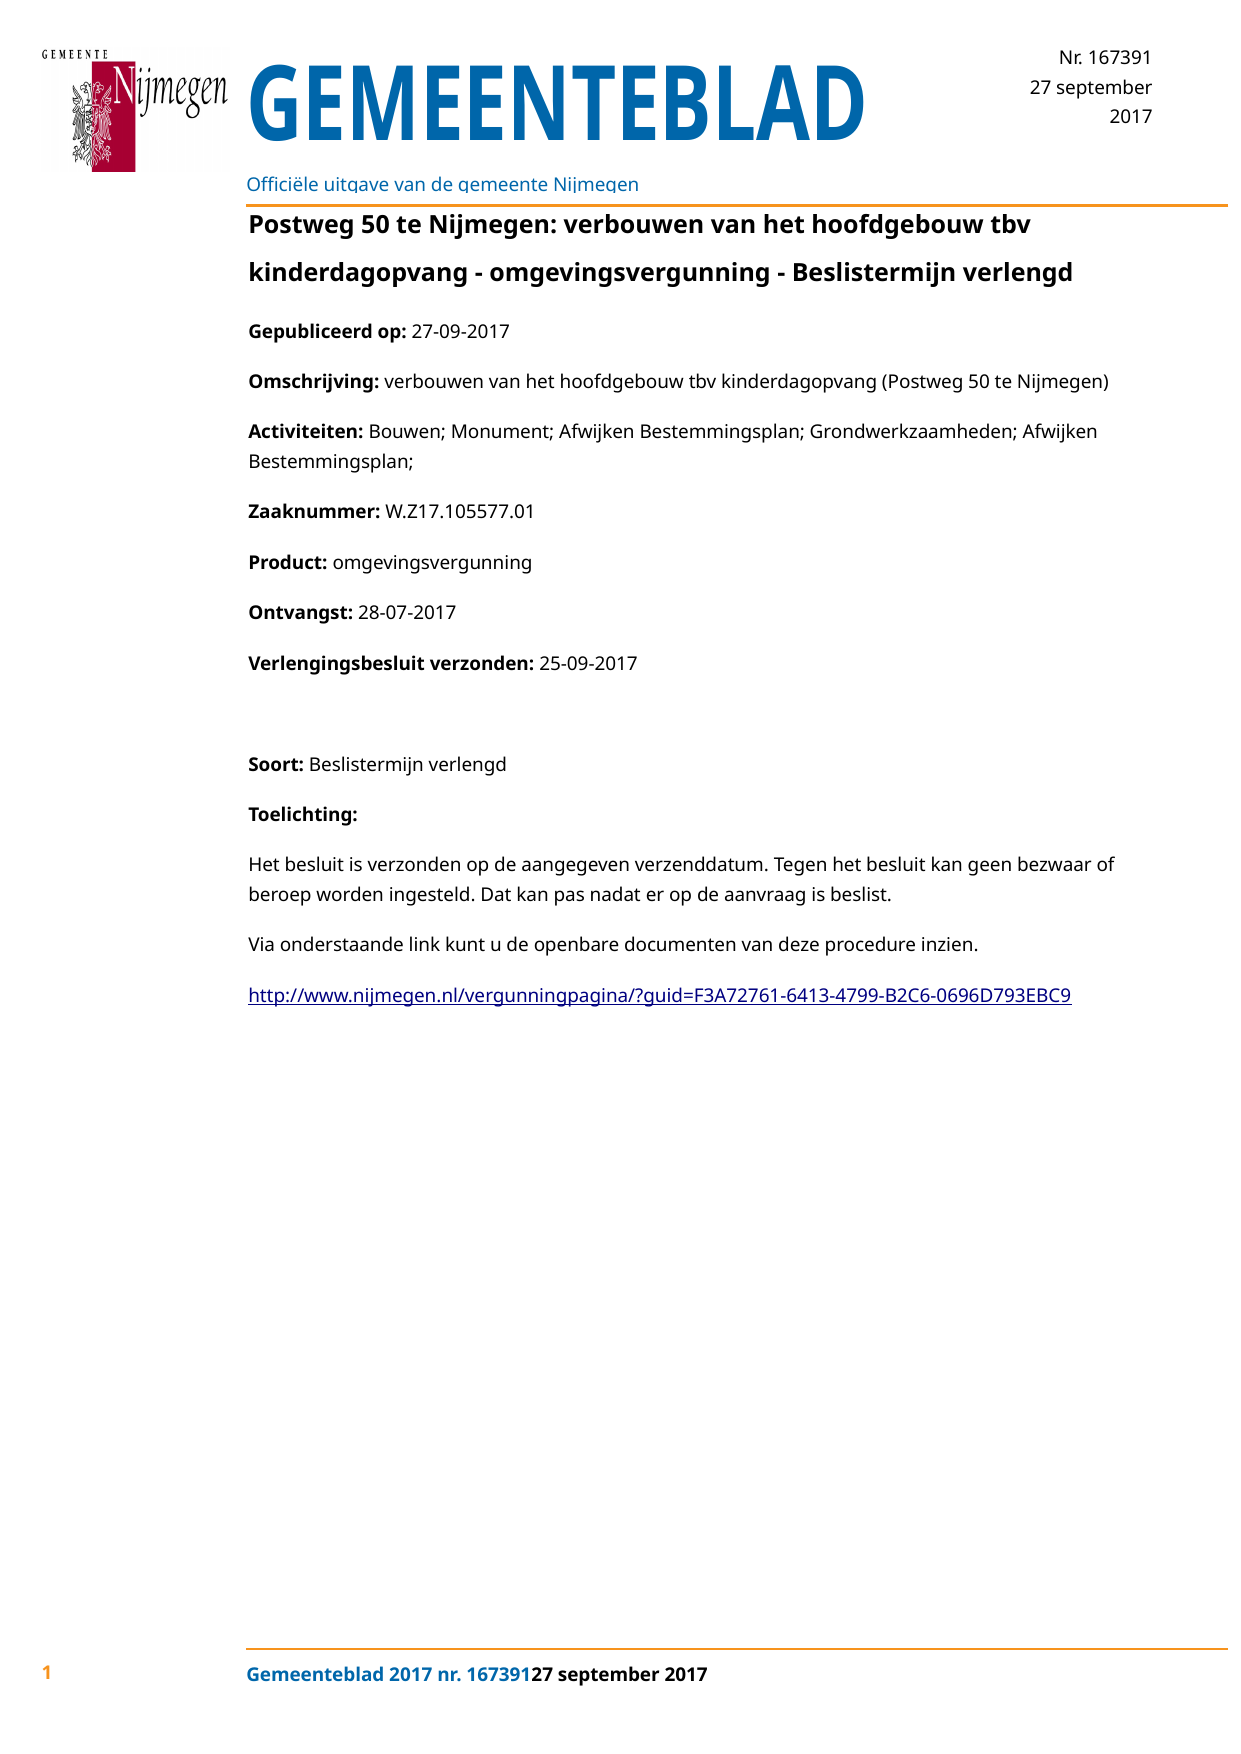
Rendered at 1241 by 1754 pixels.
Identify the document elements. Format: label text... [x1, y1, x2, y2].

text Verlengingsbesluit verzonden: 25-09-2017 [248, 650, 1152, 676]
text Toelichting: [248, 801, 1152, 827]
text Omschrijving: verbouwen van het hoofdgebouw tbv kinderdagopvang (Postweg 50 te Nijmegen) [248, 368, 1152, 394]
text Ontvangst: 28-07-2017 [248, 599, 1152, 625]
text Activiteiten: Bouwen; Monument; Afwijken Bestemmingsplan; Grondwerkzaamheden; Afwijken Bestemmingsplan; [248, 419, 1152, 474]
text Postweg 50 te Nijmegen: verbouwen van het hoofdgebouw tbv kinderdagopvang - omgevingsvergunning - Beslistermijn verlengd [248, 207, 1152, 288]
text Soort: Beslistermijn verlengd [248, 751, 1152, 777]
text Via onderstaande link kunt u de openbare documenten van deze procedure inzien. [248, 932, 1152, 957]
text Het besluit is verzonden op de aangegeven verzenddatum. Tegen het besluit kan geen bezwaar of beroep worden ingesteld. Dat kan pas nadat er op de aanvraag is beslist. [248, 852, 1152, 907]
text Gepubliceerd op: 27-09-2017 [248, 318, 1152, 344]
picture [41, 47, 231, 172]
text Product: omgevingsvergunning [248, 549, 1152, 575]
text http://www.nijmegen.nl/vergunningpagina/?guid=F3A72761-6413-4799-B2C6-0696D793EBC9 [248, 982, 1152, 1008]
text Zaaknummer: W.Z17.105577.01 [248, 499, 1152, 524]
